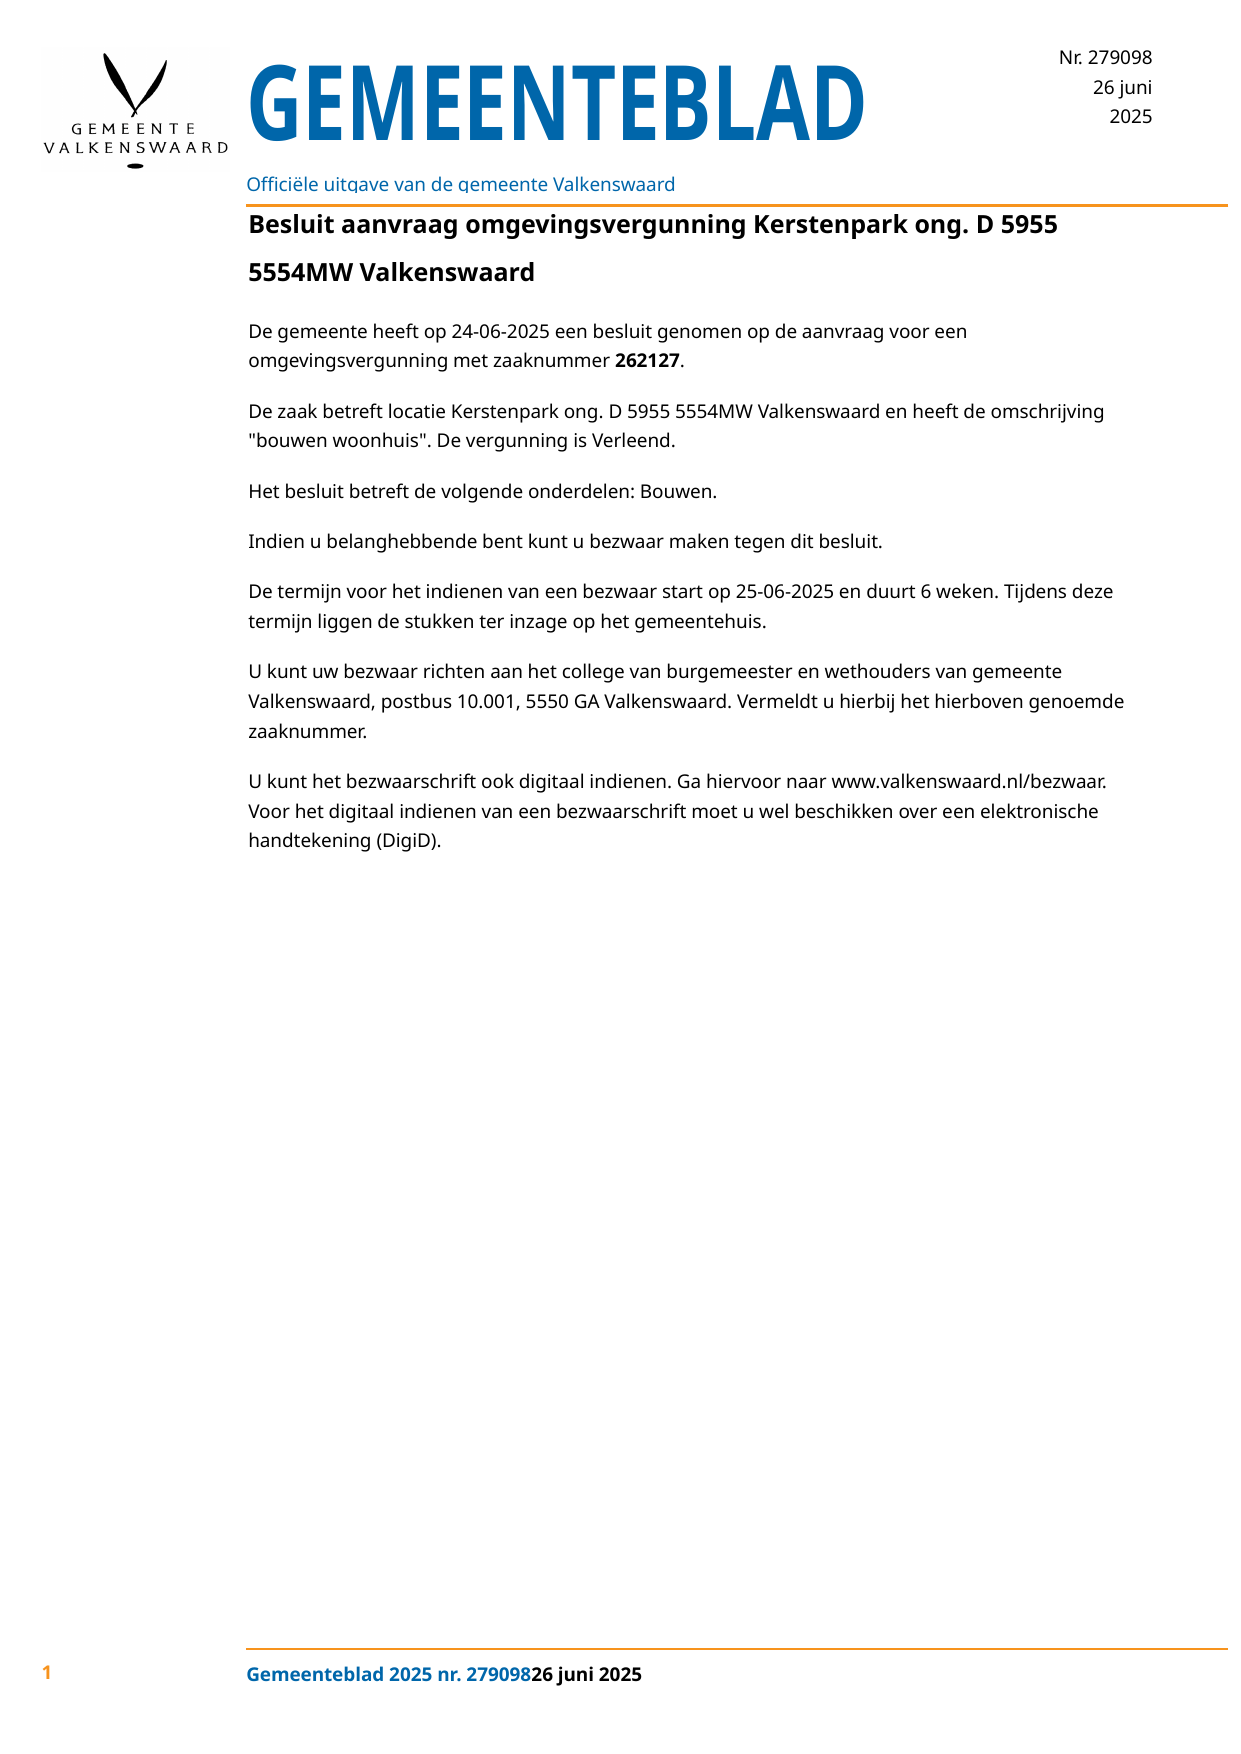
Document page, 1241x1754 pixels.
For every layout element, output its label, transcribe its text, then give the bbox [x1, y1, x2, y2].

picture [41, 47, 231, 172]
text De gemeente heeft op 24-06-2025 een besluit genomen op de aanvraag voor een omgevingsvergunning met zaaknummer 262127. [248, 318, 1152, 373]
text Het besluit betreft de volgende onderdelen: Bouwen. [248, 478, 1152, 504]
text Besluit aanvraag omgevingsvergunning Kerstenpark ong. D 5955 5554MW Valkenswaard [248, 207, 1152, 288]
text De termijn voor het indienen van een bezwaar start op 25-06-2025 en duurt 6 weken. Tijdens deze termijn liggen de stukken ter inzage op het gemeentehuis. [248, 579, 1152, 634]
text Indien u belanghebbende bent kunt u bezwaar maken tegen dit besluit. [248, 528, 1152, 554]
text U kunt uw bezwaar richten aan het college van burgemeester en wethouders van gemeente Valkenswaard, postbus 10.001, 5550 GA Valkenswaard. Vermeldt u hierbij het hierboven genoemde zaaknummer. [248, 659, 1152, 744]
text De zaak betreft locatie Kerstenpark ong. D 5955 5554MW Valkenswaard en heeft de omschrijving "bouwen woonhuis". De vergunning is Verleend. [248, 398, 1152, 453]
text U kunt het bezwaarschrift ook digitaal indienen. Ga hiervoor naar www.valkenswaard.nl/bezwaar. Voor het digitaal indienen van een bezwaarschrift moet u wel beschikken over een elektronische handtekening (DigiD). [248, 768, 1152, 853]
